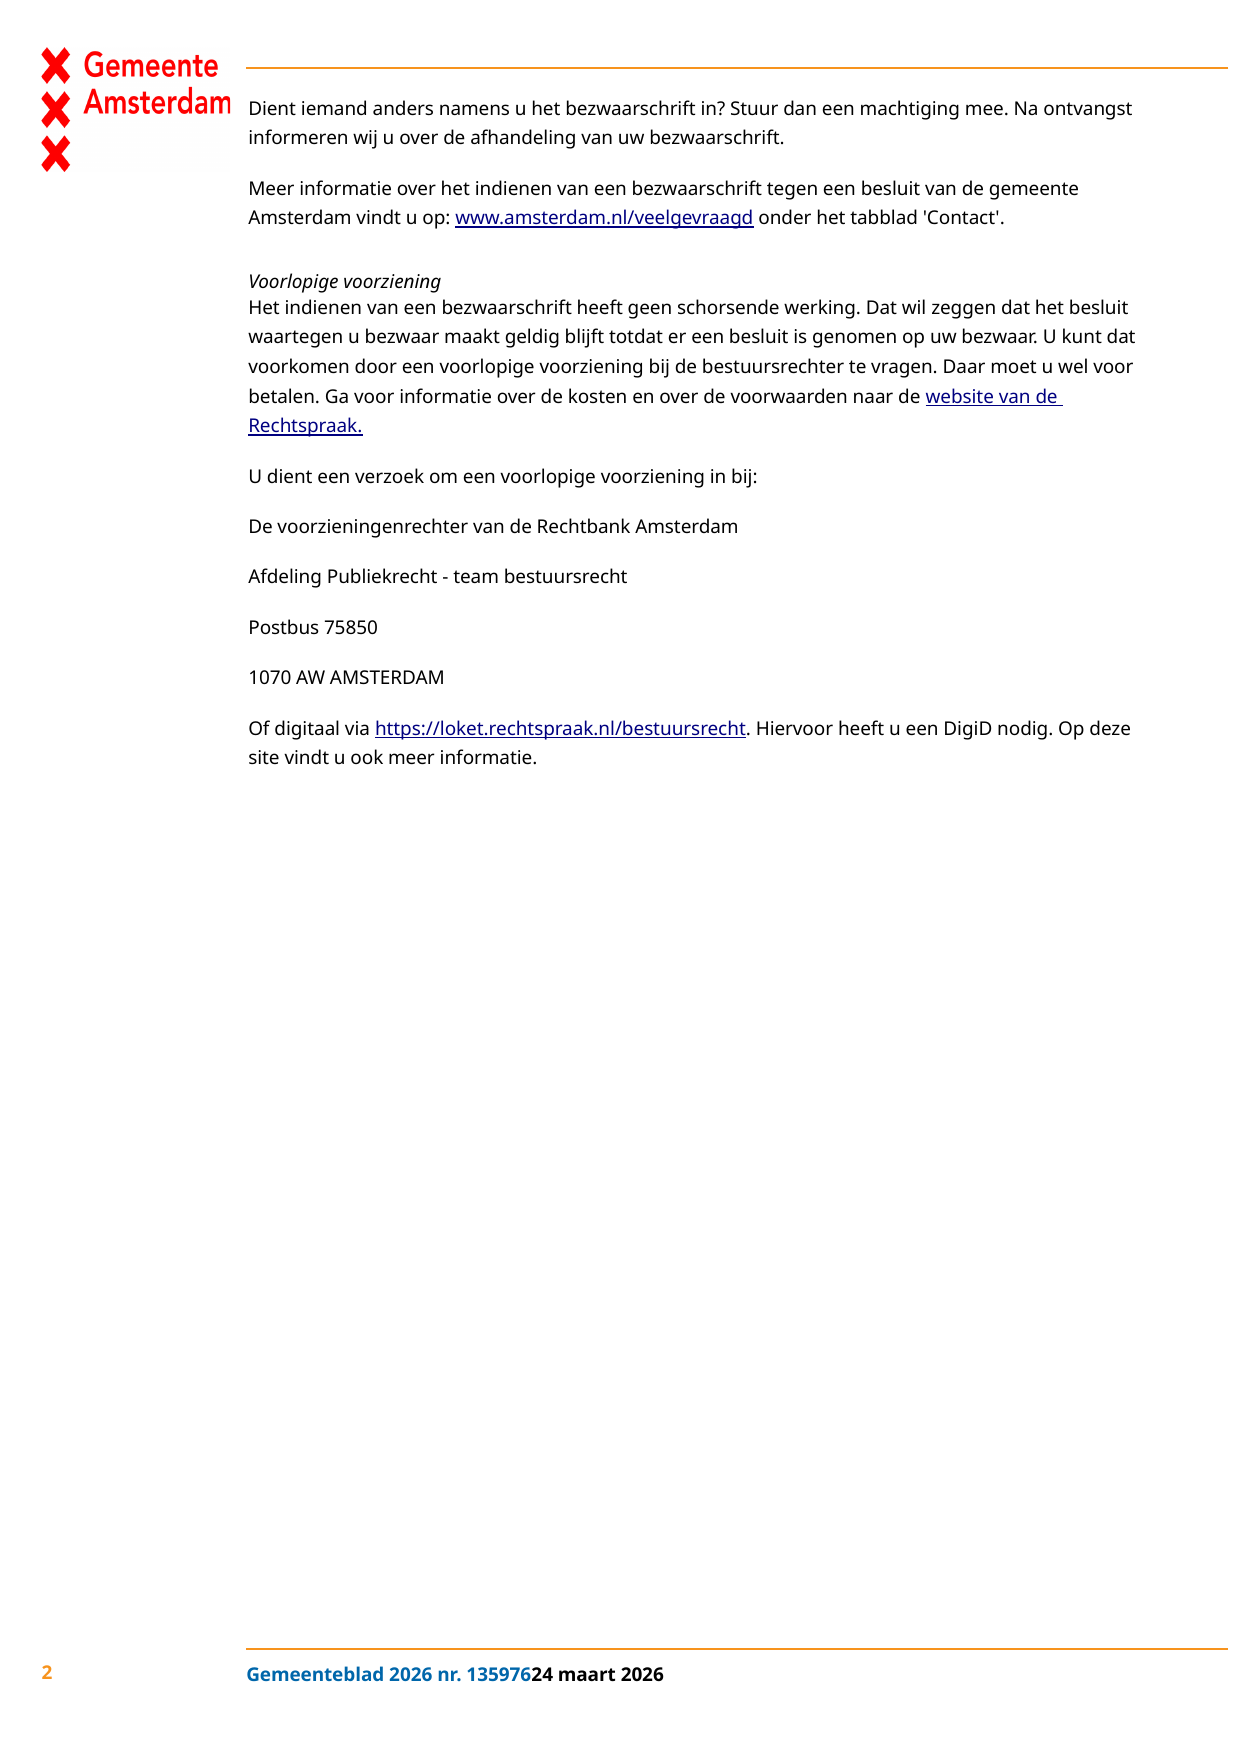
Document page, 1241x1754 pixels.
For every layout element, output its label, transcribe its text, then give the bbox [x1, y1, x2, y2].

text U dient een verzoek om een voorlopige voorziening in bij: [248, 463, 1152, 488]
text Het indienen van een bezwaarschrift heeft geen schorsende werking. Dat wil zeggen dat het besluit waartegen u bezwaar maakt geldig blijft totdat er een besluit is genomen op uw bezwaar. U kunt dat voorkomen door een voorlopige voorziening bij de bestuursrechter te vragen. Daar moet u wel voor betalen. Ga voor informatie over de kosten en over de voorwaarden naar de website van de Rechtspraak. [248, 294, 1152, 438]
text 1070 AW AMSTERDAM [248, 664, 1152, 690]
text Afdeling Publiekrecht - team bestuursrecht [248, 564, 1152, 589]
text Meer informatie over het indienen van een bezwaarschrift tegen een besluit van de gemeente Amsterdam vindt u op: www.amsterdam.nl/veelgevraagd onder het tabblad 'Contact'. [248, 175, 1152, 230]
text Voorlopige voorziening [248, 268, 1152, 294]
picture [41, 47, 231, 172]
text Of digitaal via https://loket.rechtspraak.nl/bestuursrecht. Hiervoor heeft u een DigiD nodig. Op deze site vindt u ook meer informatie. [248, 715, 1152, 770]
text Postbus 75850 [248, 614, 1152, 640]
text De voorzieningenrechter van de Rechtbank Amsterdam [248, 513, 1152, 539]
text Dient iemand anders namens u het bezwaarschrift in? Stuur dan een machtiging mee. Na ontvangst informeren wij u over de afhandeling van uw bezwaarschrift. [248, 95, 1152, 150]
